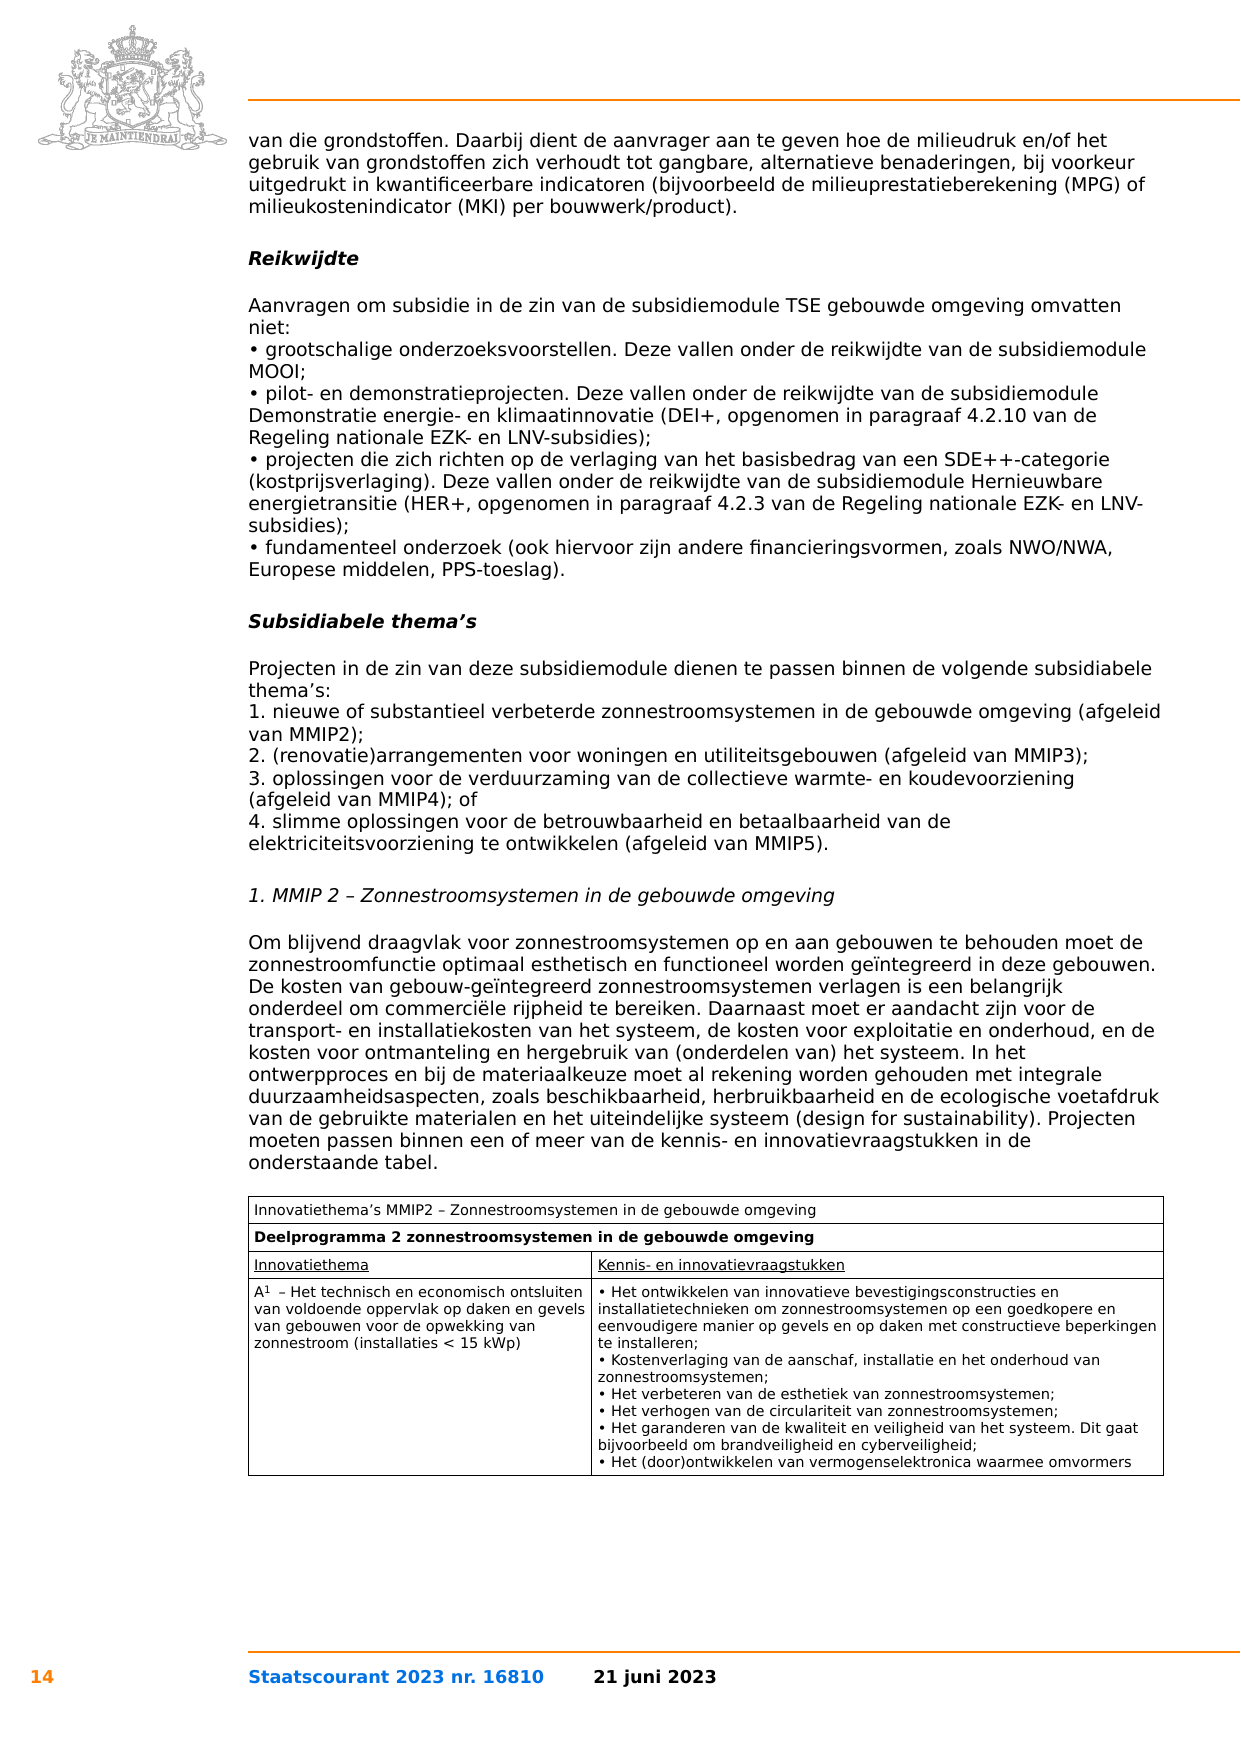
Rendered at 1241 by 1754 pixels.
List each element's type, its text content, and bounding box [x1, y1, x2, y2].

table_cell Deelprogramma 2 zonnestroomsystemen in de gebouwde omgeving [249, 1224, 1163, 1251]
table_cell Kennis- en innovatievraagstukken [592, 1252, 1163, 1278]
text 2. (renovatie)arrangementen voor woningen en utiliteitsgebouwen (afgeleid van MMIP3); [248, 745, 1163, 767]
text • fundamenteel onderzoek (ook hiervoor zijn andere financieringsvormen, zoals NWO/NWA, Europese middelen, PPS-toeslag). [248, 537, 1163, 581]
table_cell Innovatiethema [249, 1252, 591, 1278]
text van die grondstoffen. Daarbij dient de aanvrager aan te geven hoe de milieudruk en/of het gebruik van grondstoffen zich verhoudt tot gangbare, alternatieve benaderingen, bij voorkeur uitgedrukt in kwantificeerbare indicatoren (bijvoorbeeld de milieuprestatieberekening (MPG) of milieukostenindicator (MKI) per bouwwerk/product). [248, 130, 1163, 218]
table_cell A1 – Het technisch en economisch ontsluiten van voldoende oppervlak op daken en gevels van gebouwen voor de opwekking van zonnestroom (installaties < 15 kWp) [249, 1279, 591, 1475]
text 1. nieuwe of substantieel verbeterde zonnestroomsystemen in de gebouwde omgeving (afgeleid van MMIP2); [248, 701, 1163, 745]
text • pilot- en demonstratieprojecten. Deze vallen onder de reikwijdte van de subsidiemodule Demonstratie energie- en klimaatinnovatie (DEI+, opgenomen in paragraaf 4.2.10 van de Regeling nationale EZK- en LNV-subsidies); [248, 383, 1163, 449]
text • projecten die zich richten op de verlaging van het basisbedrag van een SDE++-categorie (kostprijsverlaging). Deze vallen onder de reikwijdte van de subsidiemodule Hernieuwbare energietransitie (HER+, opgenomen in paragraaf 4.2.3 van de Regeling nationale EZK- en LNV-subsidies); [248, 449, 1163, 537]
subtitle Reikwijdte [248, 248, 1163, 270]
text • grootschalige onderzoeksvoorstellen. Deze vallen onder de reikwijdte van de subsidiemodule MOOI; [248, 339, 1163, 383]
text Aanvragen om subsidie in de zin van de subsidiemodule TSE gebouwde omgeving omvatten niet: [248, 295, 1163, 339]
picture [38, 25, 227, 150]
text 3. oplossingen voor de verduurzaming van de collectieve warmte- en koudevoorziening (afgeleid van MMIP4); of [248, 767, 1163, 811]
subtitle Subsidiabele thema’s [248, 611, 1163, 632]
text Om blijvend draagvlak voor zonnestroomsystemen op en aan gebouwen te behouden moet de zonnestroomfunctie optimaal esthetisch en functioneel worden geïntegreerd in deze gebouwen. De kosten van gebouw-geïntegreerd zonnestroomsystemen verlagen is een belangrijk onderdeel om commerciële rijpheid te bereiken. Daarnaast moet er aandacht zijn voor de transport- en installatiekosten van het systeem, de kosten voor exploitatie en onderhoud, en de kosten voor ontmanteling en hergebruik van (onderdelen van) het systeem. In het ontwerpproces en bij de materiaalkeuze moet al rekening worden gehouden met integrale duurzaamheidsaspecten, zoals beschikbaarheid, herbruikbaarheid en de ecologische voetafdruk van de gebruikte materialen en het uiteindelijke systeem (design for sustainability). Projecten moeten passen binnen een of meer van de kennis- en innovatievraagstukken in de onderstaande tabel. [248, 932, 1163, 1174]
table_cell • Het ontwikkelen van innovatieve bevestigingsconstructies en installatietechnieken om zonnestroomsystemen op een goedkopere en eenvoudigere manier op gevels en op daken met constructieve beperkingen te installeren; • Kostenverlaging van de aanschaf, installatie en het onderhoud van zonnestroomsystemen; • Het verbeteren van de esthetiek van zonnestroomsystemen; • Het verhogen van de circulariteit van zonnestroomsystemen; • Het garanderen van de kwaliteit en veiligheid van het systeem. Dit gaat bijvoorbeeld om brandveiligheid en cyberveiligheid; • Het (door)ontwikkelen van vermogenselektronica waarmee omvormers [592, 1279, 1163, 1475]
subtitle 1. MMIP 2 – Zonnestroomsystemen in de gebouwde omgeving [248, 885, 1163, 907]
table_header Innovatiethema’s MMIP2 – Zonnestroomsystemen in de gebouwde omgeving [249, 1197, 1163, 1223]
text Projecten in de zin van deze subsidiemodule dienen te passen binnen de volgende subsidiabele thema’s: [248, 657, 1163, 701]
text 4. slimme oplossingen voor de betrouwbaarheid en betaalbaarheid van de elektriciteitsvoorziening te ontwikkelen (afgeleid van MMIP5). [248, 811, 1163, 855]
